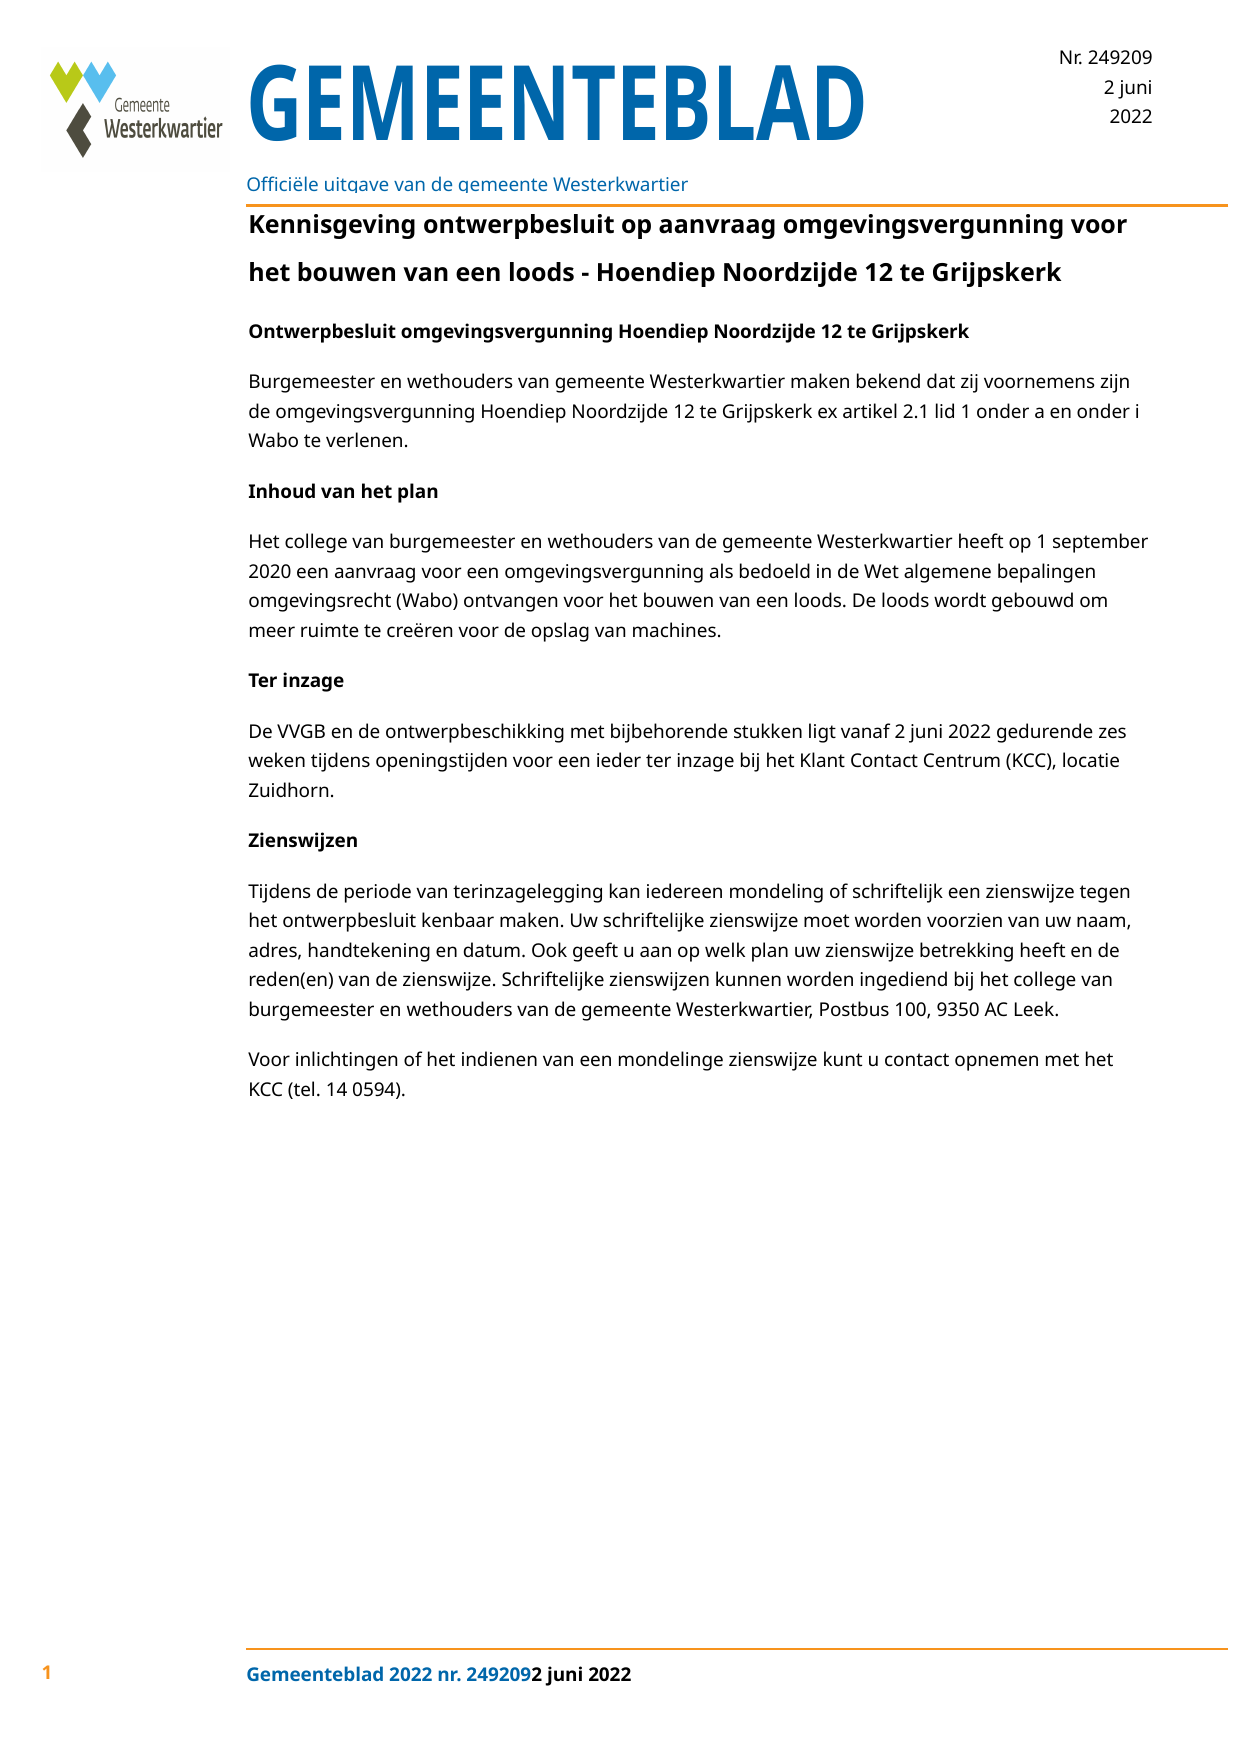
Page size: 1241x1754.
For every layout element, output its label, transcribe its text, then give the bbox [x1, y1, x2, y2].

text Kennisgeving ontwerpbesluit op aanvraag omgevingsvergunning voor het bouwen van een loods - Hoendiep Noordzijde 12 te Grijpskerk [248, 207, 1152, 288]
text Ter inzage [248, 667, 1152, 693]
text De VVGB en de ontwerpbeschikking met bijbehorende stukken ligt vanaf 2 juni 2022 gedurende zes weken tijdens openingstijden voor een ieder ter inzage bij het Klant Contact Centrum (KCC), locatie Zuidhorn. [248, 718, 1152, 803]
text Inhoud van het plan [248, 478, 1152, 504]
text Voor inlichtingen of het indienen van een mondelinge zienswijze kunt u contact opnemen met het KCC (tel. 14 0594). [248, 1047, 1152, 1102]
text Zienswijzen [248, 827, 1152, 853]
text Tijdens de periode van terinzagelegging kan iedereen mondeling of schriftelijk een zienswijze tegen het ontwerpbesluit kenbaar maken. Uw schriftelijke zienswijze moet worden voorzien van uw naam, adres, handtekening en datum. Ook geeft u aan op welk plan uw zienswijze betrekking heeft en de reden(en) van de zienswijze. Schriftelijke zienswijzen kunnen worden ingediend bij het college van burgemeester en wethouders van de gemeente Westerkwartier, Postbus 100, 9350 AC Leek. [248, 878, 1152, 1022]
text Ontwerpbesluit omgevingsvergunning Hoendiep Noordzijde 12 te Grijpskerk [248, 318, 1152, 344]
picture [41, 47, 231, 172]
text Burgemeester en wethouders van gemeente Westerkwartier maken bekend dat zij voornemens zijn de omgevingsvergunning Hoendiep Noordzijde 12 te Grijpskerk ex artikel 2.1 lid 1 onder a en onder i Wabo te verlenen. [248, 368, 1152, 453]
text Het college van burgemeester en wethouders van de gemeente Westerkwartier heeft op 1 september 2020 een aanvraag voor een omgevingsvergunning als bedoeld in de Wet algemene bepalingen omgevingsrecht (Wabo) ontvangen voor het bouwen van een loods. De loods wordt gebouwd om meer ruimte te creëren voor de opslag van machines. [248, 528, 1152, 643]
